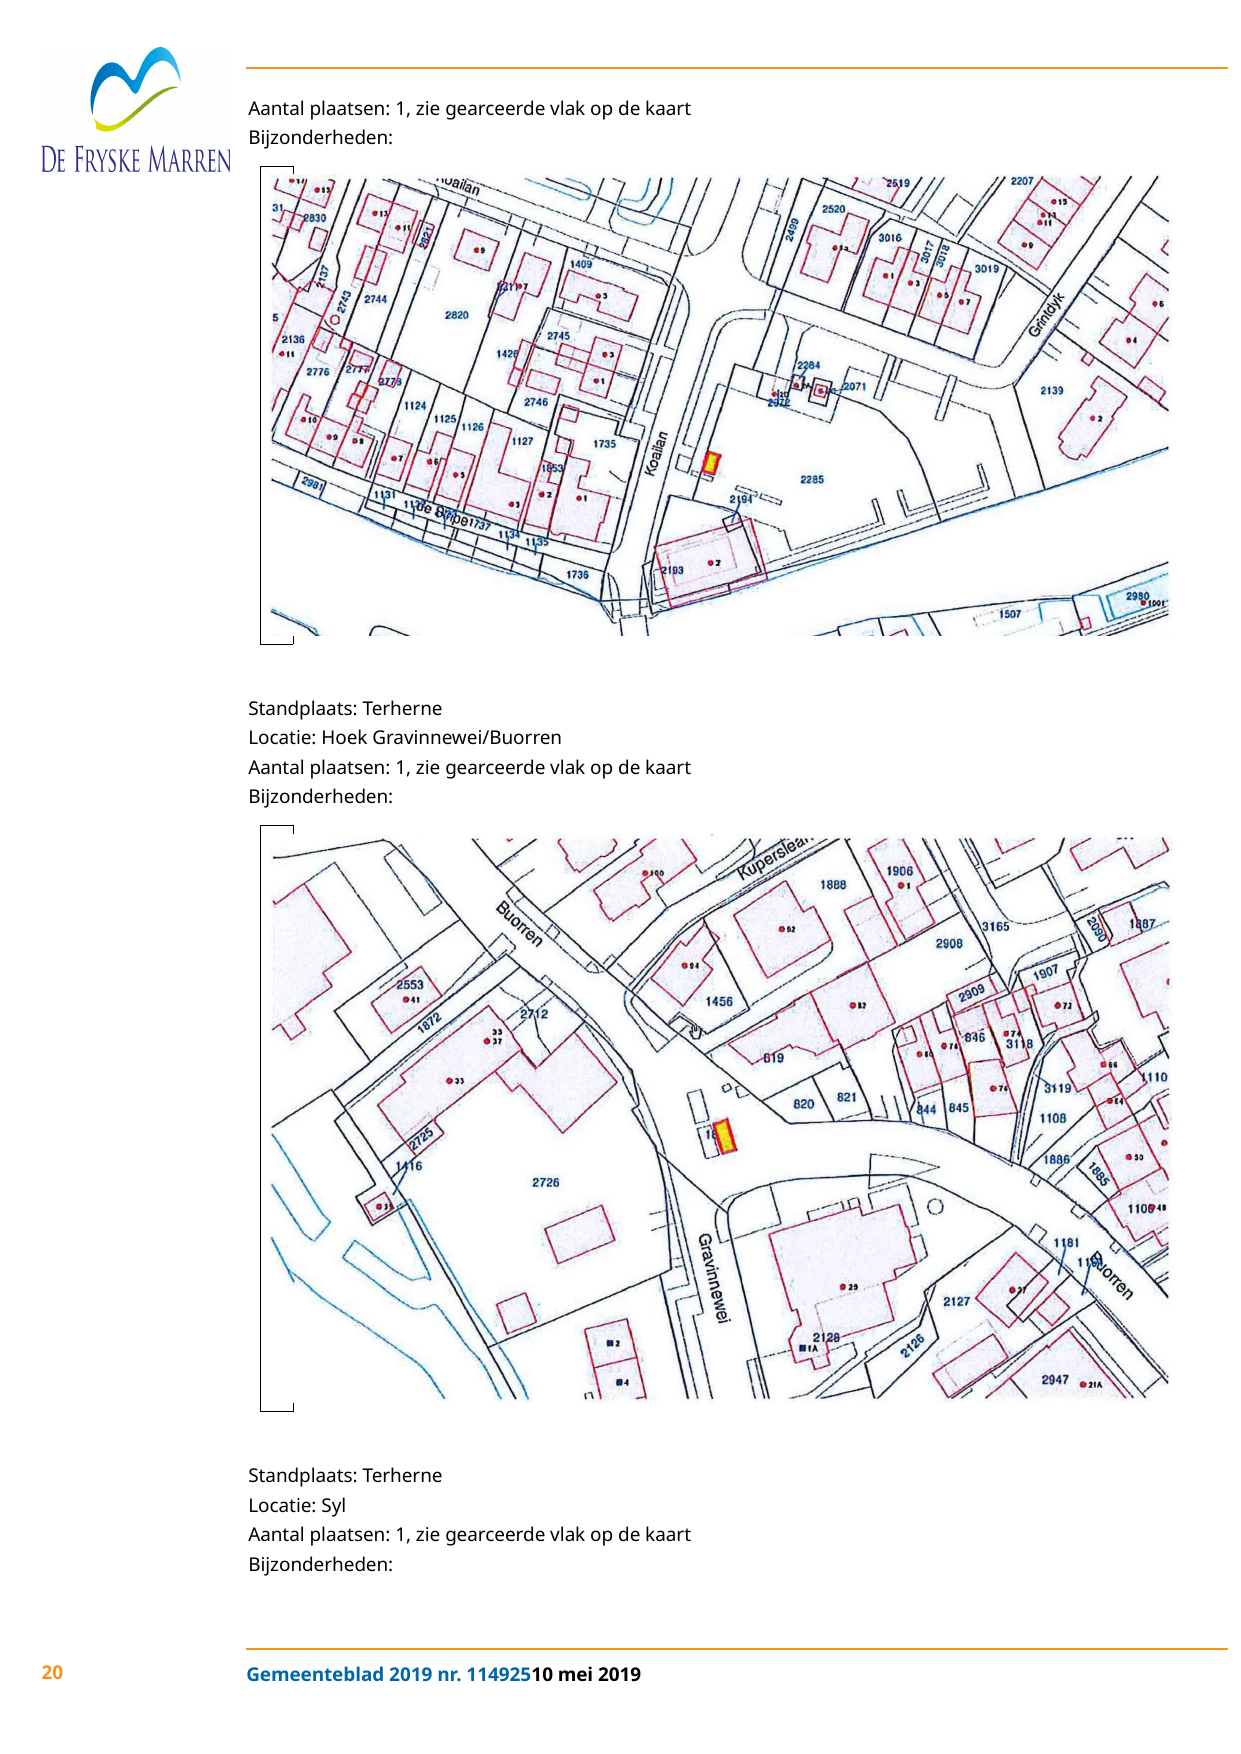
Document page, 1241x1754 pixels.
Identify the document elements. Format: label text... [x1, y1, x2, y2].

text Locatie: Syl [248, 1492, 1152, 1518]
text Aantal plaatsen: 1, zie gearceerde vlak op de kaart [248, 95, 1152, 121]
text Bijzonderheden: [248, 1551, 1152, 1577]
picture [268, 834, 1173, 1403]
text Locatie: Hoek Gravinnewei/Buorren [248, 724, 1152, 750]
text Aantal plaatsen: 1, zie gearceerde vlak op de kaart [248, 754, 1152, 780]
text Standplaats: Terherne [248, 695, 1152, 721]
text Bijzonderheden: [248, 784, 1152, 809]
picture [41, 47, 231, 172]
text Aantal plaatsen: 1, zie gearceerde vlak op de kaart [248, 1522, 1152, 1547]
picture [268, 174, 1173, 636]
text Standplaats: Terherne [248, 1462, 1152, 1488]
text Bijzonderheden: [248, 124, 1152, 150]
